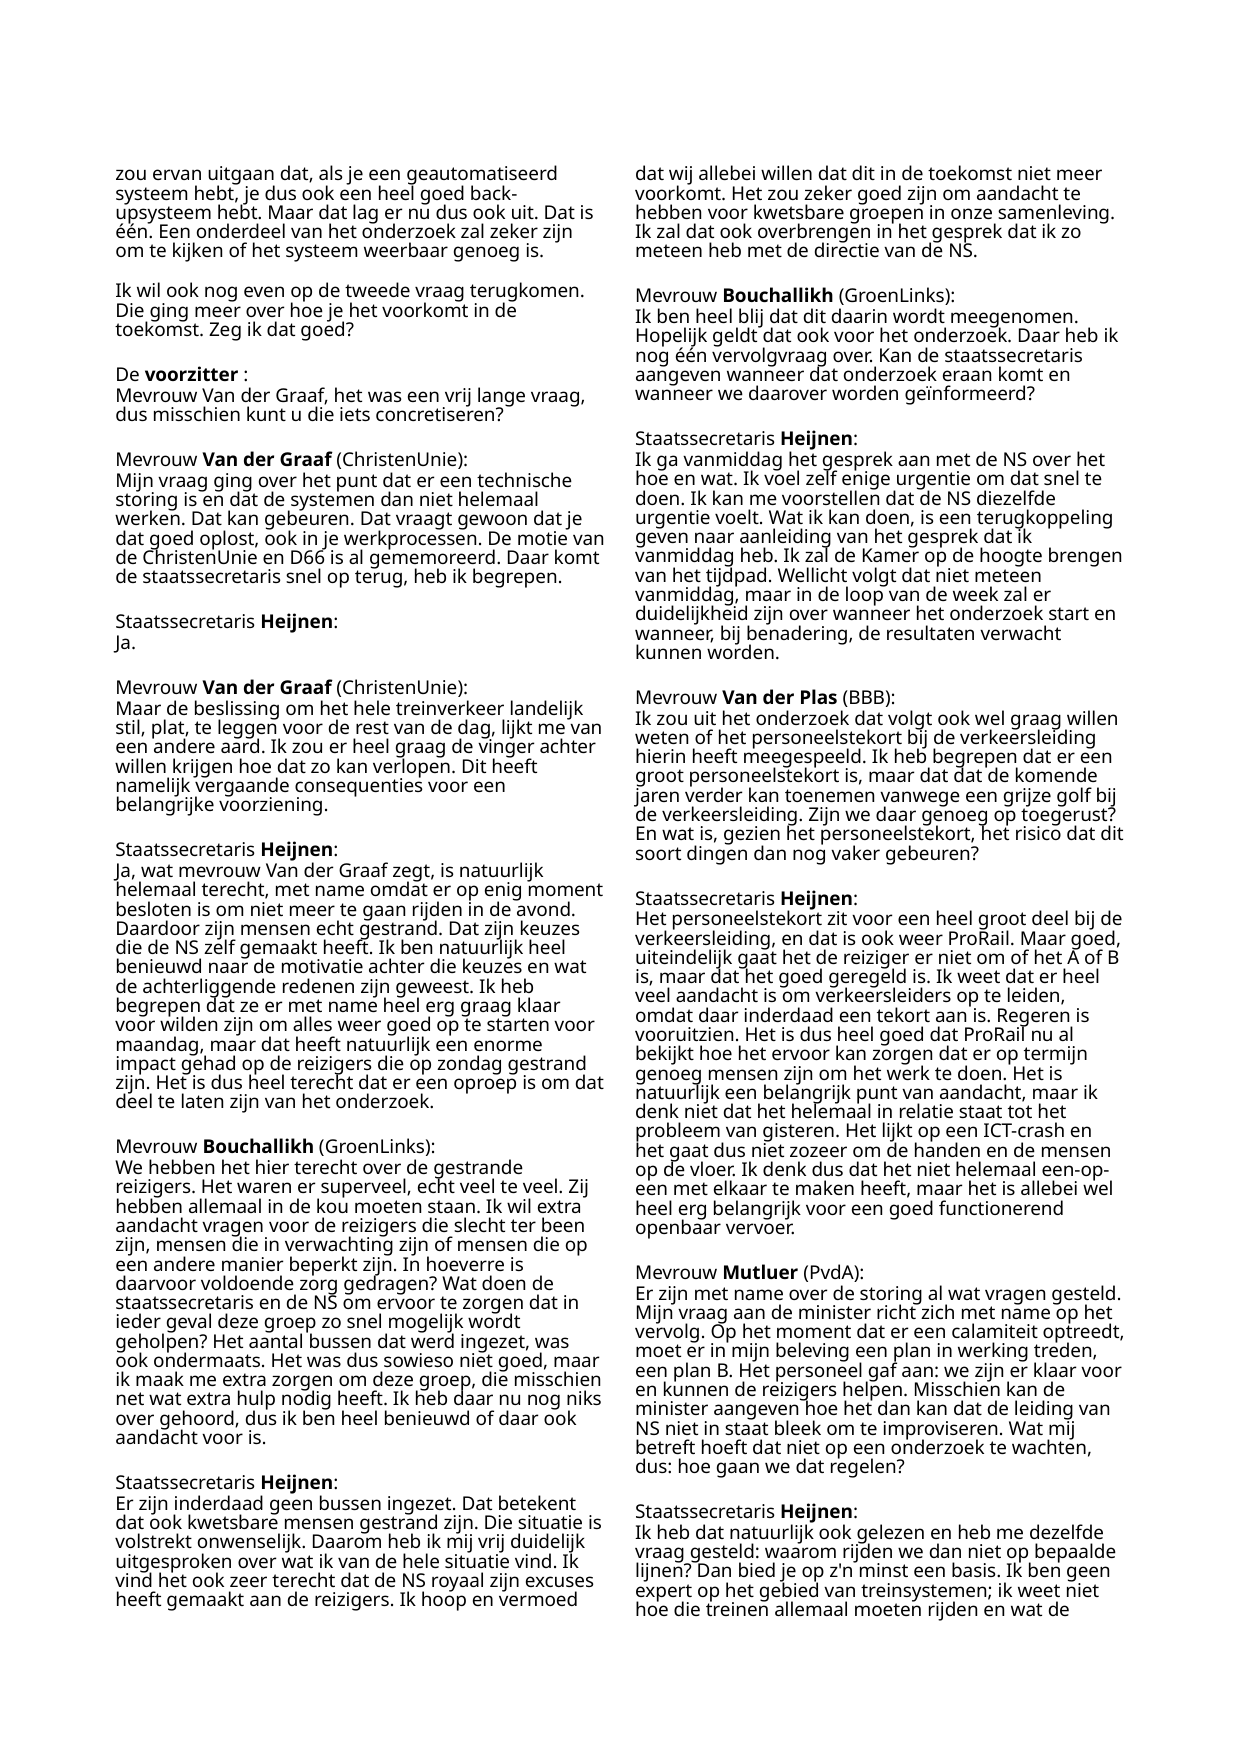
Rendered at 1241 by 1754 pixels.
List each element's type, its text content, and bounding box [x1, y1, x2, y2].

text zou ervan uitgaan dat, als je een geautomatiseerd systeem hebt, je dus ook een heel goed back-upsysteem hebt. Maar dat lag er nu dus ook uit. Dat is één. Een onderdeel van het onderzoek zal zeker zijn om te kijken of het systeem weerbaar genoeg is. [115, 165, 605, 262]
text Het personeelstekort zit voor een heel groot deel bij de verkeersleiding, en dat is ook weer ProRail. Maar goed, uiteindelijk gaat het de reiziger er niet om of het A of B is, maar dat het goed geregeld is. Ik weet dat er heel veel aandacht is om verkeersleiders op te leiden, omdat daar inderdaad een tekort aan is. Regeren is vooruitzien. Het is dus heel goed dat ProRail nu al bekijkt hoe het ervoor kan zorgen dat er op termijn genoeg mensen zijn om het werk te doen. Het is natuurlijk een belangrijk punt van aandacht, maar ik denk niet dat het helemaal in relatie staat tot het probleem van gisteren. Het lijkt op een ICT-crash en het gaat dus niet zozeer om de handen en de mensen op de vloer. Ik denk dus dat het niet helemaal een-op-een met elkaar te maken heeft, maar het is allebei wel heel erg belangrijk voor een goed functionerend openbaar vervoer. [635, 910, 1125, 1238]
text Ik ga vanmiddag het gesprek aan met de NS over het hoe en wat. Ik voel zelf enige urgentie om dat snel te doen. Ik kan me voorstellen dat de NS diezelfde urgentie voelt. Wat ik kan doen, is een terugkoppeling geven naar aanleiding van het gesprek dat ik vanmiddag heb. Ik zal de Kamer op de hoogte brengen van het tijdpad. Wellicht volgt dat niet meteen vanmiddag, maar in de loop van de week zal er duidelijkheid zijn over wanneer het onderzoek start en wanneer, bij benadering, de resultaten verwacht kunnen worden. [635, 451, 1125, 663]
text Ja. [115, 634, 605, 653]
text Staatssecretaris Heijnen: [115, 608, 605, 634]
text Staatssecretaris Heijnen: [635, 885, 1125, 910]
text Ik ben heel blij dat dit daarin wordt meegenomen. Hopelijk geldt dat ook voor het onderzoek. Daar heb ik nog één vervolgvraag over. Kan de staatssecretaris aangeven wanneer dat onderzoek eraan komt en wanneer we daarover worden geïnformeerd? [635, 308, 1125, 404]
text Mevrouw Bouchallikh (GroenLinks): [115, 1133, 605, 1159]
text Staatssecretaris Heijnen: [635, 1498, 1125, 1524]
text Mevrouw Van der Plas (BBB): [635, 684, 1125, 710]
text Maar de beslissing om het hele treinverkeer landelijk stil, plat, te leggen voor de rest van de dag, lijkt me van een andere aard. Ik zou er heel graag de vinger achter willen krijgen hoe dat zo kan verlopen. Dit heeft namelijk vergaande consequenties voor een belangrijke voorziening. [115, 700, 605, 816]
text Ik wil ook nog even op de tweede vraag terugkomen. Die ging meer over hoe je het voorkomt in de toekomst. Zeg ik dat goed? [115, 282, 605, 340]
text Mevrouw Bouchallikh (GroenLinks): [635, 282, 1125, 308]
text Ik heb dat natuurlijk ook gelezen en heb me dezelfde vraag gesteld: waarom rijden we dan niet op bepaalde lijnen? Dan bied je op z'n minst een basis. Ik ben geen expert op het gebied van treinsystemen; ik weet niet hoe die treinen allemaal moeten rijden en wat de [635, 1524, 1125, 1620]
text Mevrouw Van der Graaf (ChristenUnie): [115, 446, 605, 472]
text De voorzitter : [115, 361, 605, 387]
text Ja, wat mevrouw Van der Graaf zegt, is natuurlijk helemaal terecht, met name omdat er op enig moment besloten is om niet meer te gaan rijden in de avond. Daardoor zijn mensen echt gestrand. Dat zijn keuzes die de NS zelf gemaakt heeft. Ik ben natuurlijk heel benieuwd naar de motivatie achter die keuzes en wat de achterliggende redenen zijn geweest. Ik heb begrepen dat ze er met name heel erg graag klaar voor wilden zijn om alles weer goed op te starten voor maandag, maar dat heeft natuurlijk een enorme impact gehad op de reizigers die op zondag gestrand zijn. Het is dus heel terecht dat er een oproep is om dat deel te laten zijn van het onderzoek. [115, 862, 605, 1113]
text Ik zou uit het onderzoek dat volgt ook wel graag willen weten of het personeelstekort bij de verkeersleiding hierin heeft meegespeeld. Ik heb begrepen dat er een groot personeelstekort is, maar dat dat de komende jaren verder kan toenemen vanwege een grijze golf bij de verkeersleiding. Zijn we daar genoeg op toegerust? En wat is, gezien het personeelstekort, het risico dat dit soort dingen dan nog vaker gebeuren? [635, 710, 1125, 864]
text Mevrouw Van der Graaf (ChristenUnie): [115, 674, 605, 700]
text Staatssecretaris Heijnen: [635, 425, 1125, 451]
text Staatssecretaris Heijnen: [115, 1469, 605, 1495]
text Mevrouw Mutluer (PvdA): [635, 1259, 1125, 1284]
text Mijn vraag ging over het punt dat er een technische storing is en dat de systemen dan niet helemaal werken. Dat kan gebeuren. Dat vraagt gewoon dat je dat goed oplost, ook in je werkprocessen. De motie van de ChristenUnie en D66 is al gememoreerd. Daar komt de staatssecretaris snel op terug, heb ik begrepen. [115, 472, 605, 587]
text Er zijn inderdaad geen bussen ingezet. Dat betekent dat ook kwetsbare mensen gestrand zijn. Die situatie is volstrekt onwenselijk. Daarom heb ik mij vrij duidelijk uitgesproken over wat ik van de hele situatie vind. Ik vind het ook zeer terecht dat de NS royaal zijn excuses heeft gemaakt aan de reizigers. Ik hoop en vermoed [115, 1495, 605, 1610]
text dat wij allebei willen dat dit in de toekomst niet meer voorkomt. Het zou zeker goed zijn om aandacht te hebben voor kwetsbare groepen in onze samenleving. Ik zal dat ook overbrengen in het gesprek dat ik zo meteen heb met de directie van de NS. [635, 165, 1125, 262]
text We hebben het hier terecht over de gestrande reizigers. Het waren er superveel, echt veel te veel. Zij hebben allemaal in de kou moeten staan. Ik wil extra aandacht vragen voor de reizigers die slecht ter been zijn, mensen die in verwachting zijn of mensen die op een andere manier beperkt zijn. In hoeverre is daarvoor voldoende zorg gedragen? Wat doen de staatssecretaris en de NS om ervoor te zorgen dat in ieder geval deze groep zo snel mogelijk wordt geholpen? Het aantal bussen dat werd ingezet, was ook ondermaats. Het was dus sowieso niet goed, maar ik maak me extra zorgen om deze groep, die misschien net wat extra hulp nodig heeft. Ik heb daar nu nog niks over gehoord, dus ik ben heel benieuwd of daar ook aandacht voor is. [115, 1159, 605, 1448]
text Er zijn met name over de storing al wat vragen gesteld. Mijn vraag aan de minister richt zich met name op het vervolg. Op het moment dat er een calamiteit optreedt, moet er in mijn beleving een plan in werking treden, een plan B. Het personeel gaf aan: we zijn er klaar voor en kunnen de reizigers helpen. Misschien kan de minister aangeven hoe het dan kan dat de leiding van NS niet in staat bleek om te improviseren. Wat mij betreft hoeft dat niet op een onderzoek te wachten, dus: hoe gaan we dat regelen? [635, 1284, 1125, 1477]
text Staatssecretaris Heijnen: [115, 836, 605, 862]
text Mevrouw Van der Graaf, het was een vrij lange vraag, dus misschien kunt u die iets concretiseren? [115, 387, 605, 425]
